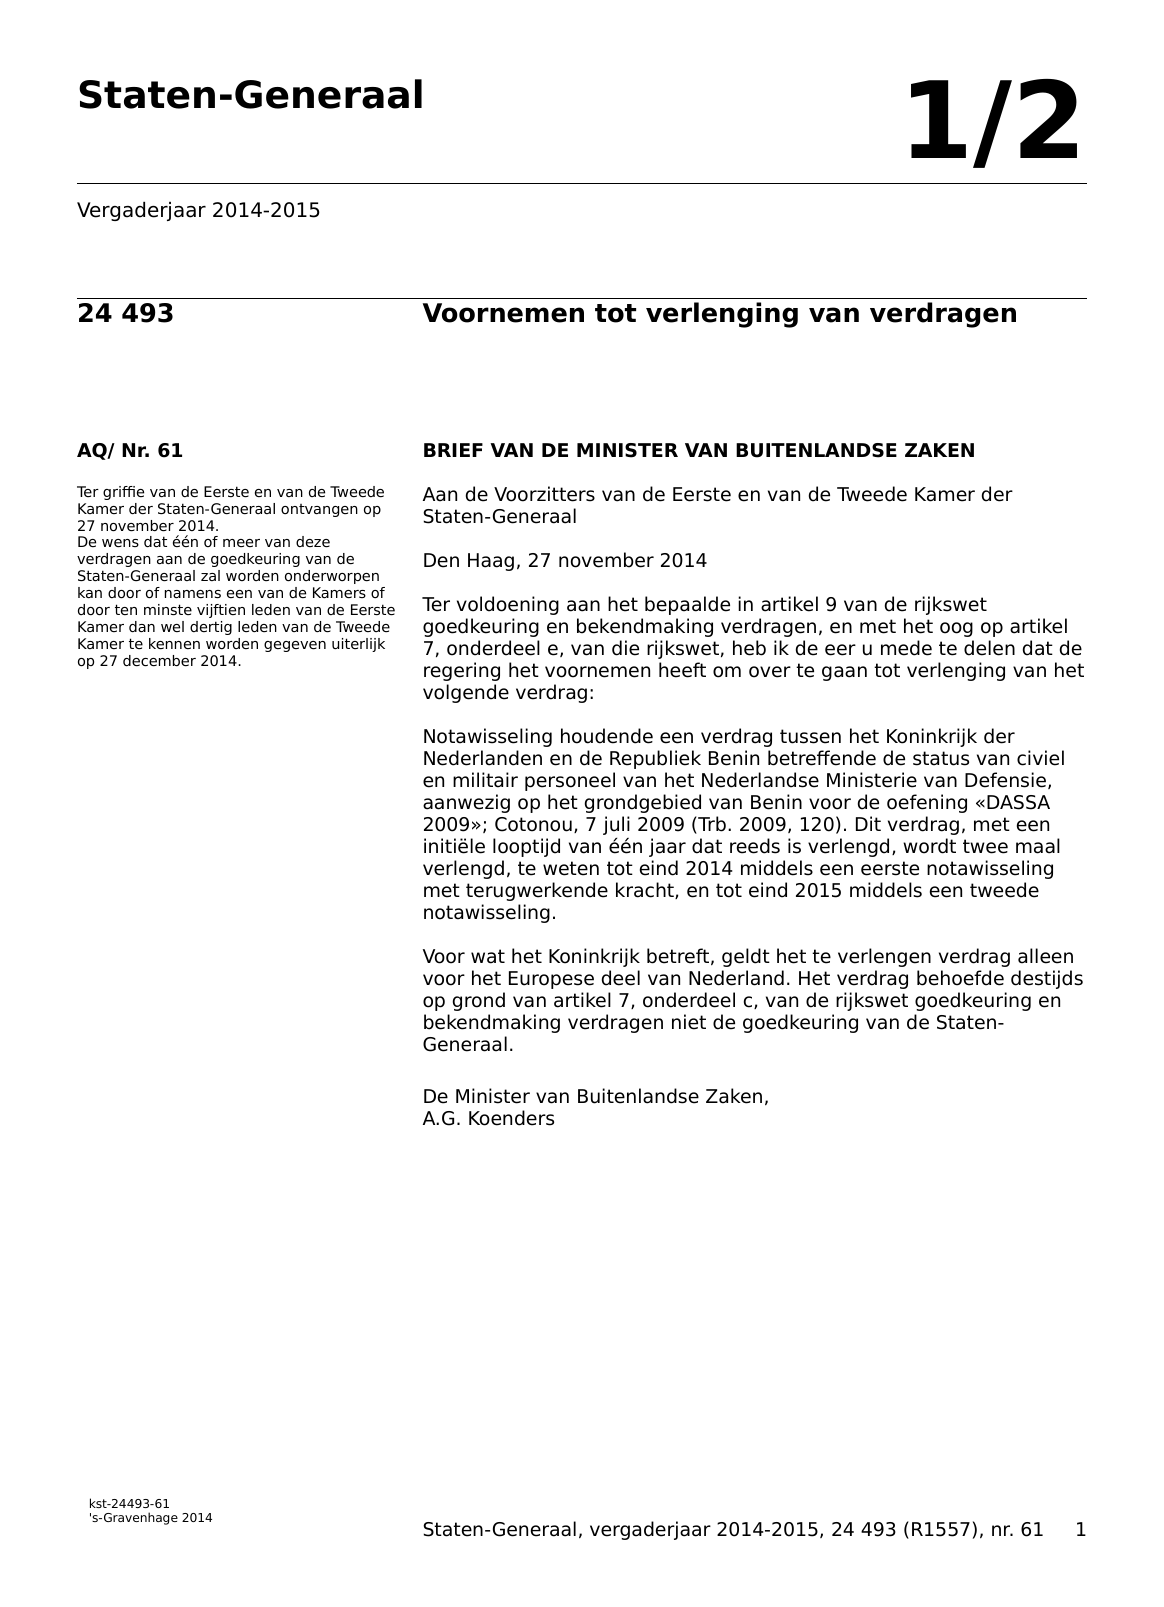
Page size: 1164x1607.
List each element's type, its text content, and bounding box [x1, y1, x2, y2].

text Voor wat het Koninkrijk betreft, geldt het te verlengen verdrag alleen voor het Europese deel van Nederland. Het verdrag behoefde destijds op grond van artikel 7, onderdeel c, van de rijkswet goedkeuring en bekendmaking verdragen niet de goedkeuring van de Staten-Generaal. [422, 946, 1087, 1056]
text Ter voldoening aan het bepaalde in artikel 9 van de rijkswet goedkeuring en bekendmaking verdragen, en met het oog op artikel 7, onderdeel e, van die rijkswet, heb ik de eer u mede te delen dat de regering het voornemen heeft om over te gaan tot verlenging van het volgende verdrag: [422, 594, 1087, 704]
text Notawisseling houdende een verdrag tussen het Koninkrijk der Nederlanden en de Republiek Benin betreffende de status van civiel en militair personeel van het Nederlandse Ministerie van Defensie, aanwezig op het grondgebied van Benin voor de oefening «DASSA 2009»; Cotonou, 7 juli 2009 (Trb. 2009, 120). Dit verdrag, met een initiële looptijd van één jaar dat reeds is verlengd, wordt twee maal verlengd, te weten tot eind 2014 middels een eerste notawisseling met terugwerkende kracht, en tot eind 2015 middels een tweede notawisseling. [422, 726, 1087, 924]
text 's-Gravenhage 2014 [88, 1511, 323, 1525]
text kst-24493-61 [88, 1497, 323, 1511]
text Den Haag, 27 november 2014 [422, 550, 1087, 572]
table_cell Vergaderjaar 2014-2015 [77, 184, 1087, 298]
subtitle 24 493 Voornemen tot verlenging van verdragen [77, 299, 1087, 329]
text De wens dat één of meer van deze verdragen aan de goedkeuring van de Staten-Generaal zal worden onderworpen kan door of namens een van de Kamers of door ten minste vijftien leden van de Eerste Kamer dan wel dertig leden van de Tweede Kamer te kennen worden gegeven uiterlijk op 27 december 2014. [77, 534, 399, 669]
subtitle AQ/ Nr. 61 BRIEF VAN DE MINISTER VAN BUITENLANDSE ZAKEN [77, 440, 1087, 462]
text Aan de Voorzitters van de Eerste en van de Tweede Kamer der Staten-Generaal [422, 484, 1087, 528]
text Ter griffie van de Eerste en van de Tweede Kamer der Staten-Generaal ontvangen op 27 november 2014. [77, 484, 399, 534]
text De Minister van Buitenlandse Zaken, A.G. Koenders [422, 1086, 1087, 1130]
table_header Staten-Generaal [77, 59, 886, 183]
table_header 1/2 [886, 59, 1087, 183]
